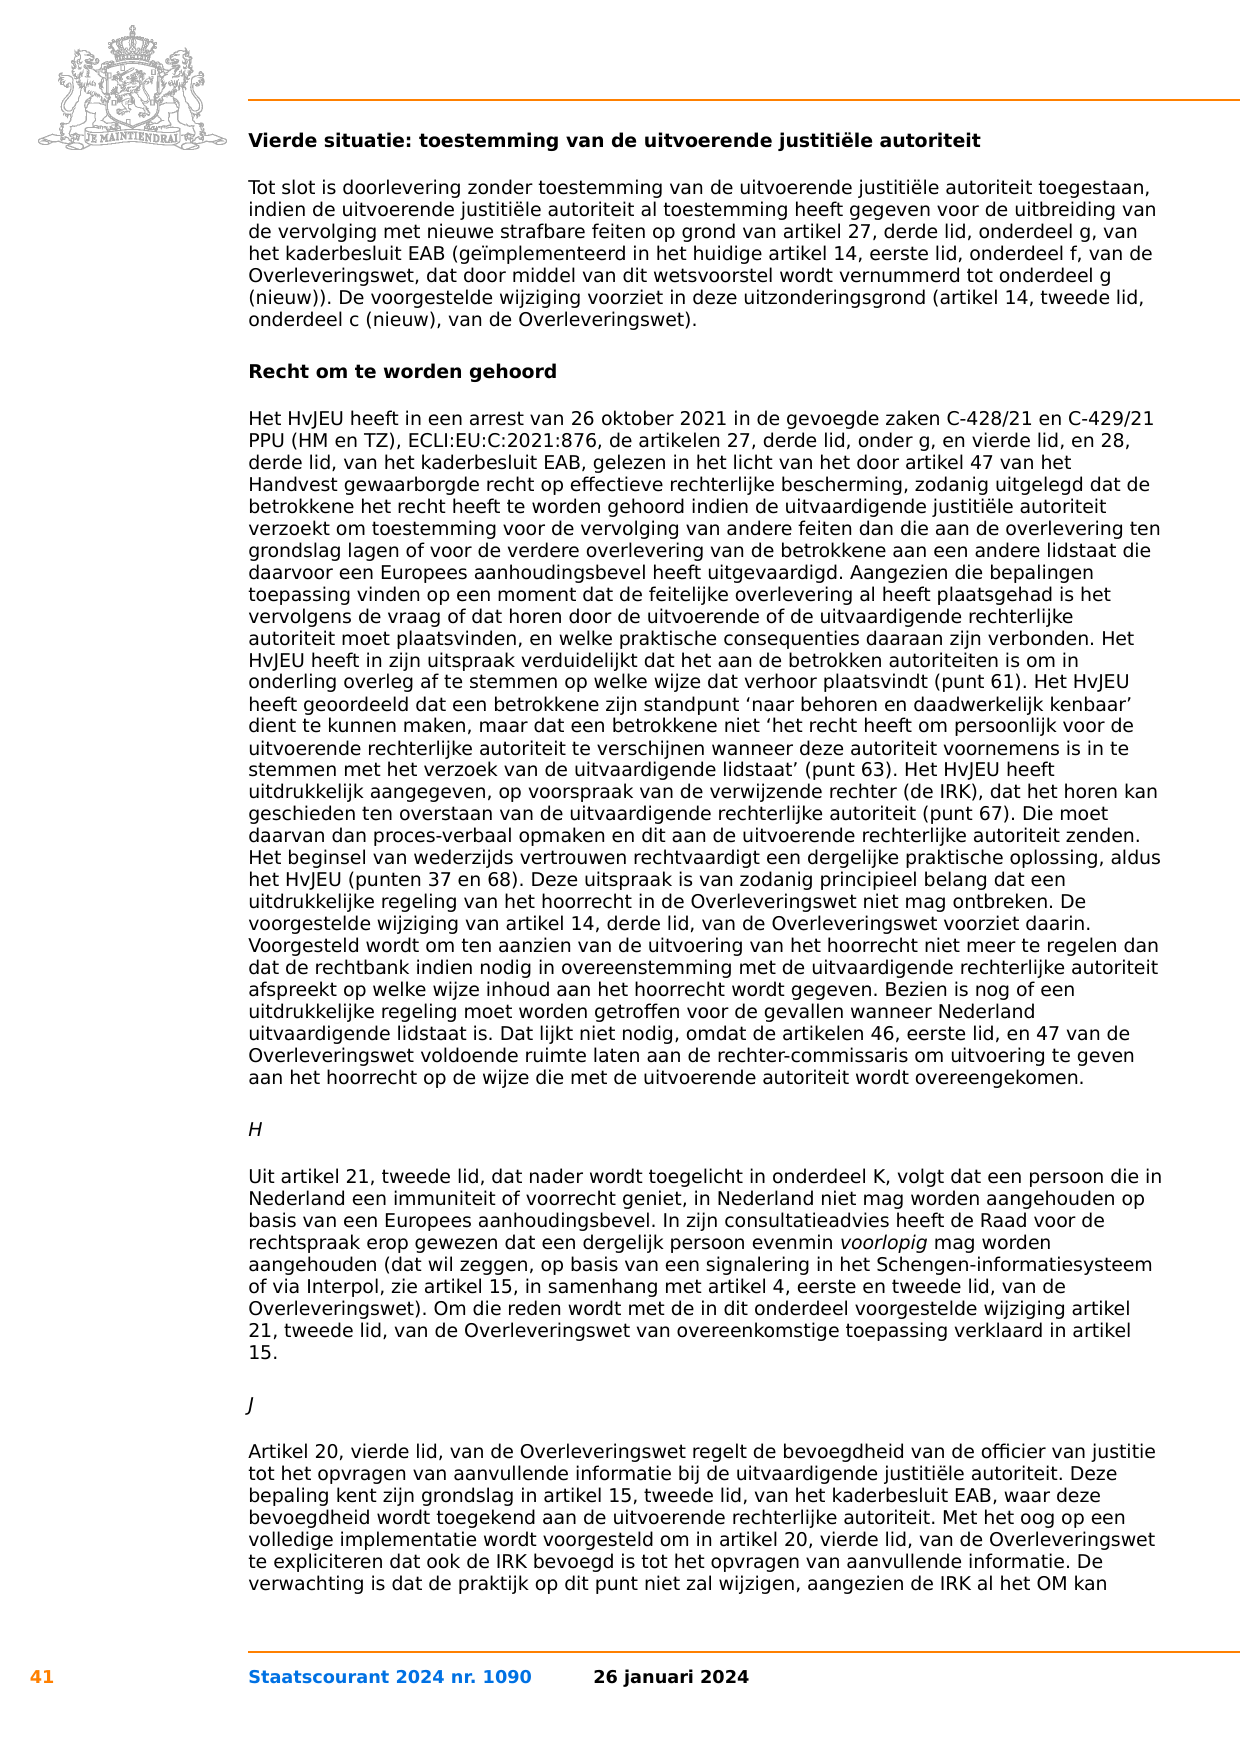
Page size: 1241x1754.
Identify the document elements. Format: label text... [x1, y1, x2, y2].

subtitle Vierde situatie: toestemming van de uitvoerende justitiële autoriteit [248, 130, 1163, 152]
text Tot slot is doorlevering zonder toestemming van de uitvoerende justitiële autoriteit toegestaan, indien de uitvoerende justitiële autoriteit al toestemming heeft gegeven voor de uitbreiding van de vervolging met nieuwe strafbare feiten op grond van artikel 27, derde lid, onderdeel g, van het kaderbesluit EAB (geïmplementeerd in het huidige artikel 14, eerste lid, onderdeel f, van de Overleveringswet, dat door middel van dit wetsvoorstel wordt vernummerd tot onderdeel g (nieuw)). De voorgestelde wijziging voorziet in deze uitzonderingsgrond (artikel 14, tweede lid, onderdeel c (nieuw), van de Overleveringswet). [248, 177, 1163, 331]
text Het HvJEU heeft in een arrest van 26 oktober 2021 in de gevoegde zaken C-428/21 en C-429/21 PPU (HM en TZ), ECLI:EU:C:2021:876, de artikelen 27, derde lid, onder g, en vierde lid, en 28, derde lid, van het kaderbesluit EAB, gelezen in het licht van het door artikel 47 van het Handvest gewaarborgde recht op effectieve rechterlijke bescherming, zodanig uitgelegd dat de betrokkene het recht heeft te worden gehoord indien de uitvaardigende justitiële autoriteit verzoekt om toestemming voor de vervolging van andere feiten dan die aan de overlevering ten grondslag lagen of voor de verdere overlevering van de betrokkene aan een andere lidstaat die daarvoor een Europees aanhoudingsbevel heeft uitgevaardigd. Aangezien die bepalingen toepassing vinden op een moment dat de feitelijke overlevering al heeft plaatsgehad is het vervolgens de vraag of dat horen door de uitvoerende of de uitvaardigende rechterlijke autoriteit moet plaatsvinden, en welke praktische consequenties daaraan zijn verbonden. Het HvJEU heeft in zijn uitspraak verduidelijkt dat het aan de betrokken autoriteiten is om in onderling overleg af te stemmen op welke wijze dat verhoor plaatsvindt (punt 61). Het HvJEU heeft geoordeeld dat een betrokkene zijn standpunt ‘naar behoren en daadwerkelijk kenbaar’ dient te kunnen maken, maar dat een betrokkene niet ‘het recht heeft om persoonlijk voor de uitvoerende rechterlijke autoriteit te verschijnen wanneer deze autoriteit voornemens is in te stemmen met het verzoek van de uitvaardigende lidstaat’ (punt 63). Het HvJEU heeft uitdrukkelijk aangegeven, op voorspraak van de verwijzende rechter (de IRK), dat het horen kan geschieden ten overstaan van de uitvaardigende rechterlijke autoriteit (punt 67). Die moet daarvan dan proces-verbaal opmaken en dit aan de uitvoerende rechterlijke autoriteit zenden. Het beginsel van wederzijds vertrouwen rechtvaardigt een dergelijke praktische oplossing, aldus het HvJEU (punten 37 en 68). Deze uitspraak is van zodanig principieel belang dat een uitdrukkelijke regeling van het hoorrecht in de Overleveringswet niet mag ontbreken. De voorgestelde wijziging van artikel 14, derde lid, van de Overleveringswet voorziet daarin. Voorgesteld wordt om ten aanzien van de uitvoering van het hoorrecht niet meer te regelen dan dat de rechtbank indien nodig in overeenstemming met de uitvaardigende rechterlijke autoriteit afspreekt op welke wijze inhoud aan het hoorrecht wordt gegeven. Bezien is nog of een uitdrukkelijke regeling moet worden getroffen voor de gevallen wanneer Nederland uitvaardigende lidstaat is. Dat lijkt niet nodig, omdat de artikelen 46, eerste lid, en 47 van de Overleveringswet voldoende ruimte laten aan de rechter-commissaris om uitvoering te geven aan het hoorrecht op de wijze die met de uitvoerende autoriteit wordt overeengekomen. [248, 408, 1163, 1089]
subtitle J [248, 1394, 1163, 1416]
picture [38, 25, 227, 150]
subtitle H [248, 1119, 1163, 1141]
text Uit artikel 21, tweede lid, dat nader wordt toegelicht in onderdeel K, volgt dat een persoon die in Nederland een immuniteit of voorrecht geniet, in Nederland niet mag worden aangehouden op basis van een Europees aanhoudingsbevel. In zijn consultatieadvies heeft de Raad voor de rechtspraak erop gewezen dat een dergelijk persoon evenmin voorlopig mag worden aangehouden (dat wil zeggen, op basis van een signalering in het Schengen-informatiesysteem of via Interpol, zie artikel 15, in samenhang met artikel 4, eerste en tweede lid, van de Overleveringswet). Om die reden wordt met de in dit onderdeel voorgestelde wijziging artikel 21, tweede lid, van de Overleveringswet van overeenkomstige toepassing verklaard in artikel 15. [248, 1166, 1163, 1364]
subtitle Recht om te worden gehoord [248, 361, 1163, 383]
text Artikel 20, vierde lid, van de Overleveringswet regelt de bevoegdheid van de officier van justitie tot het opvragen van aanvullende informatie bij de uitvaardigende justitiële autoriteit. Deze bepaling kent zijn grondslag in artikel 15, tweede lid, van het kaderbesluit EAB, waar deze bevoegdheid wordt toegekend aan de uitvoerende rechterlijke autoriteit. Met het oog op een volledige implementatie wordt voorgesteld om in artikel 20, vierde lid, van de Overleveringswet te expliciteren dat ook de IRK bevoegd is tot het opvragen van aanvullende informatie. De verwachting is dat de praktijk op dit punt niet zal wijzigen, aangezien de IRK al het OM kan [248, 1441, 1163, 1595]
